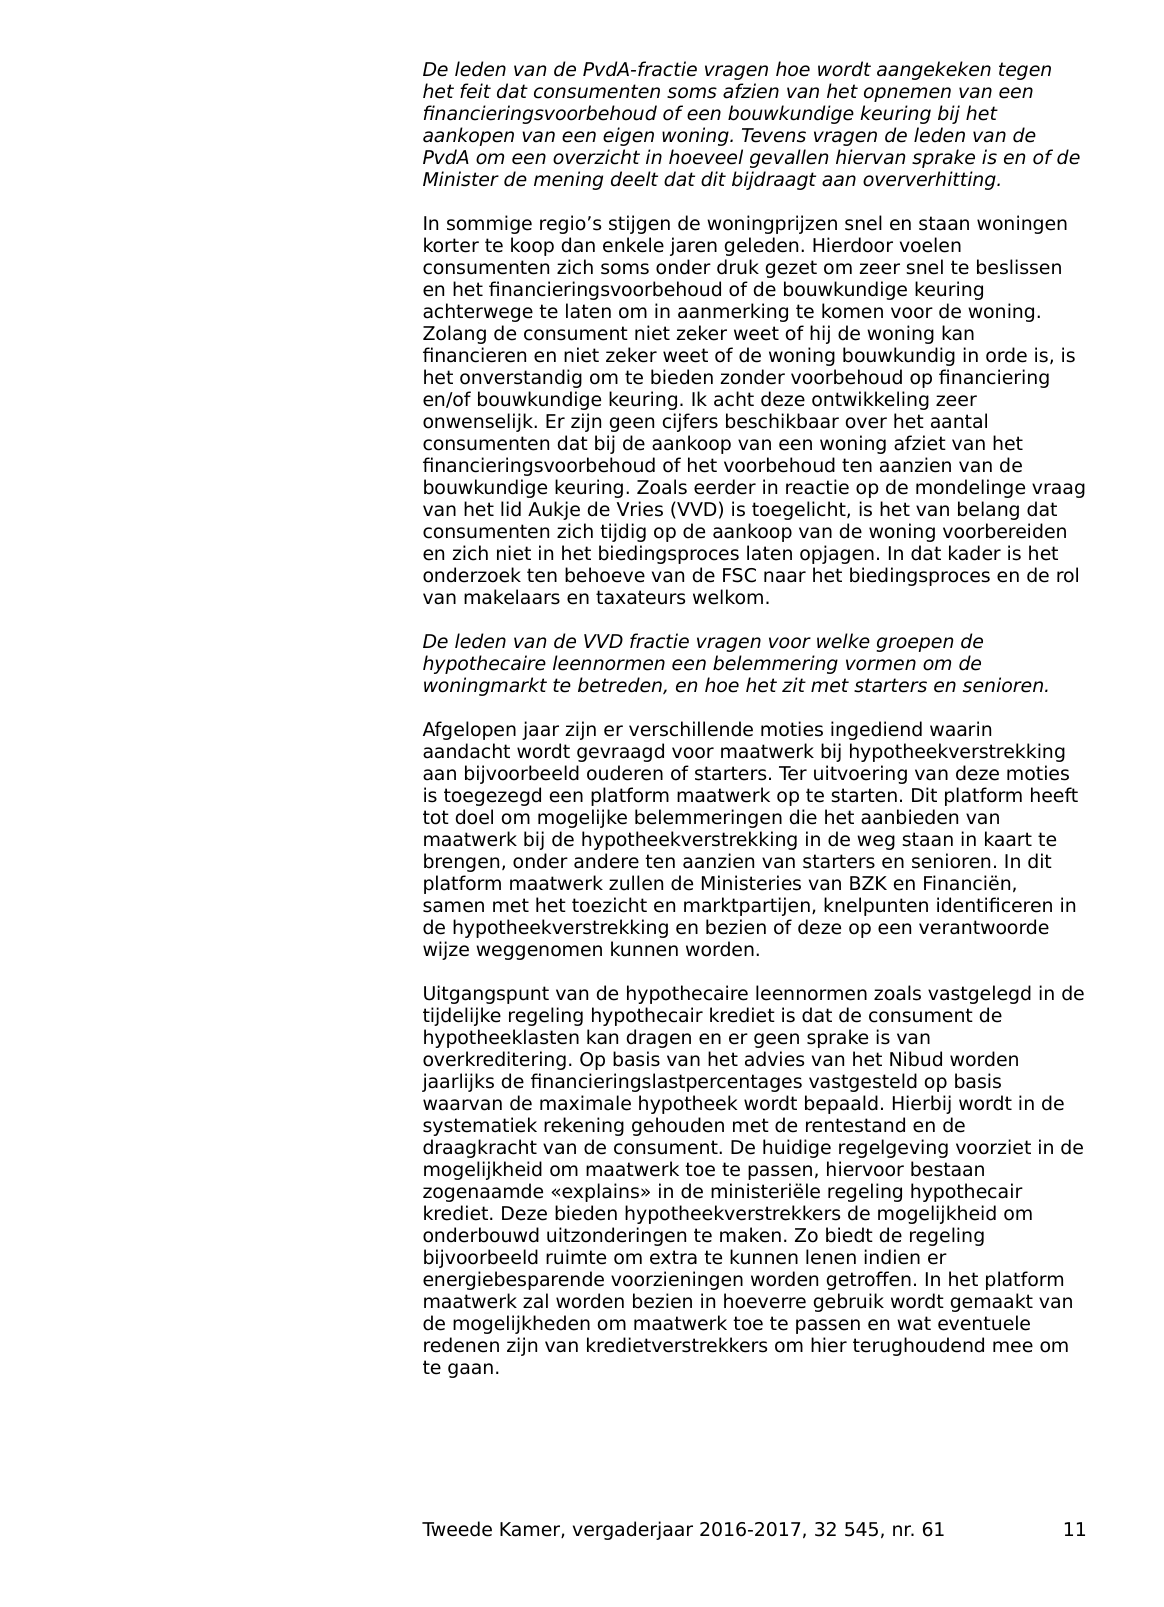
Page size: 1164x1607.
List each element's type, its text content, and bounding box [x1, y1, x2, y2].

text In sommige regio’s stijgen de woningprijzen snel en staan woningen korter te koop dan enkele jaren geleden. Hierdoor voelen consumenten zich soms onder druk gezet om zeer snel te beslissen en het financieringsvoorbehoud of de bouwkundige keuring achterwege te laten om in aanmerking te komen voor de woning. Zolang de consument niet zeker weet of hij de woning kan financieren en niet zeker weet of de woning bouwkundig in orde is, is het onverstandig om te bieden zonder voorbehoud op financiering en/of bouwkundige keuring. Ik acht deze ontwikkeling zeer onwenselijk. Er zijn geen cijfers beschikbaar over het aantal consumenten dat bij de aankoop van een woning afziet van het financieringsvoorbehoud of het voorbehoud ten aanzien van de bouwkundige keuring. Zoals eerder in reactie op de mondelinge vraag van het lid Aukje de Vries (VVD) is toegelicht, is het van belang dat consumenten zich tijdig op de aankoop van de woning voorbereiden en zich niet in het biedingsproces laten opjagen. In dat kader is het onderzoek ten behoeve van de FSC naar het biedingsproces en de rol van makelaars en taxateurs welkom. [422, 213, 1087, 609]
text Afgelopen jaar zijn er verschillende moties ingediend waarin aandacht wordt gevraagd voor maatwerk bij hypotheekverstrekking aan bijvoorbeeld ouderen of starters. Ter uitvoering van deze moties is toegezegd een platform maatwerk op te starten. Dit platform heeft tot doel om mogelijke belemmeringen die het aanbieden van maatwerk bij de hypotheekverstrekking in de weg staan in kaart te brengen, onder andere ten aanzien van starters en senioren. In dit platform maatwerk zullen de Ministeries van BZK en Financiën, samen met het toezicht en marktpartijen, knelpunten identificeren in de hypotheekverstrekking en bezien of deze op een verantwoorde wijze weggenomen kunnen worden. [422, 719, 1087, 961]
text De leden van de VVD fractie vragen voor welke groepen de hypothecaire leennormen een belemmering vormen om de woningmarkt te betreden, en hoe het zit met starters en senioren. [422, 631, 1087, 697]
text De leden van de PvdA-fractie vragen hoe wordt aangekeken tegen het feit dat consumenten soms afzien van het opnemen van een financieringsvoorbehoud of een bouwkundige keuring bij het aankopen van een eigen woning. Tevens vragen de leden van de PvdA om een overzicht in hoeveel gevallen hiervan sprake is en of de Minister de mening deelt dat dit bijdraagt aan oververhitting. [422, 59, 1087, 191]
text Uitgangspunt van de hypothecaire leennormen zoals vastgelegd in de tijdelijke regeling hypothecair krediet is dat de consument de hypotheeklasten kan dragen en er geen sprake is van overkreditering. Op basis van het advies van het Nibud worden jaarlijks de financieringslastpercentages vastgesteld op basis waarvan de maximale hypotheek wordt bepaald. Hierbij wordt in de systematiek rekening gehouden met de rentestand en de draagkracht van de consument. De huidige regelgeving voorziet in de mogelijkheid om maatwerk toe te passen, hiervoor bestaan zogenaamde «explains» in de ministeriële regeling hypothecair krediet. Deze bieden hypotheekverstrekkers de mogelijkheid om onderbouwd uitzonderingen te maken. Zo biedt de regeling bijvoorbeeld ruimte om extra te kunnen lenen indien er energiebesparende voorzieningen worden getroffen. In het platform maatwerk zal worden bezien in hoeverre gebruik wordt gemaakt van de mogelijkheden om maatwerk toe te passen en wat eventuele redenen zijn van kredietverstrekkers om hier terughoudend mee om te gaan. [422, 983, 1087, 1379]
